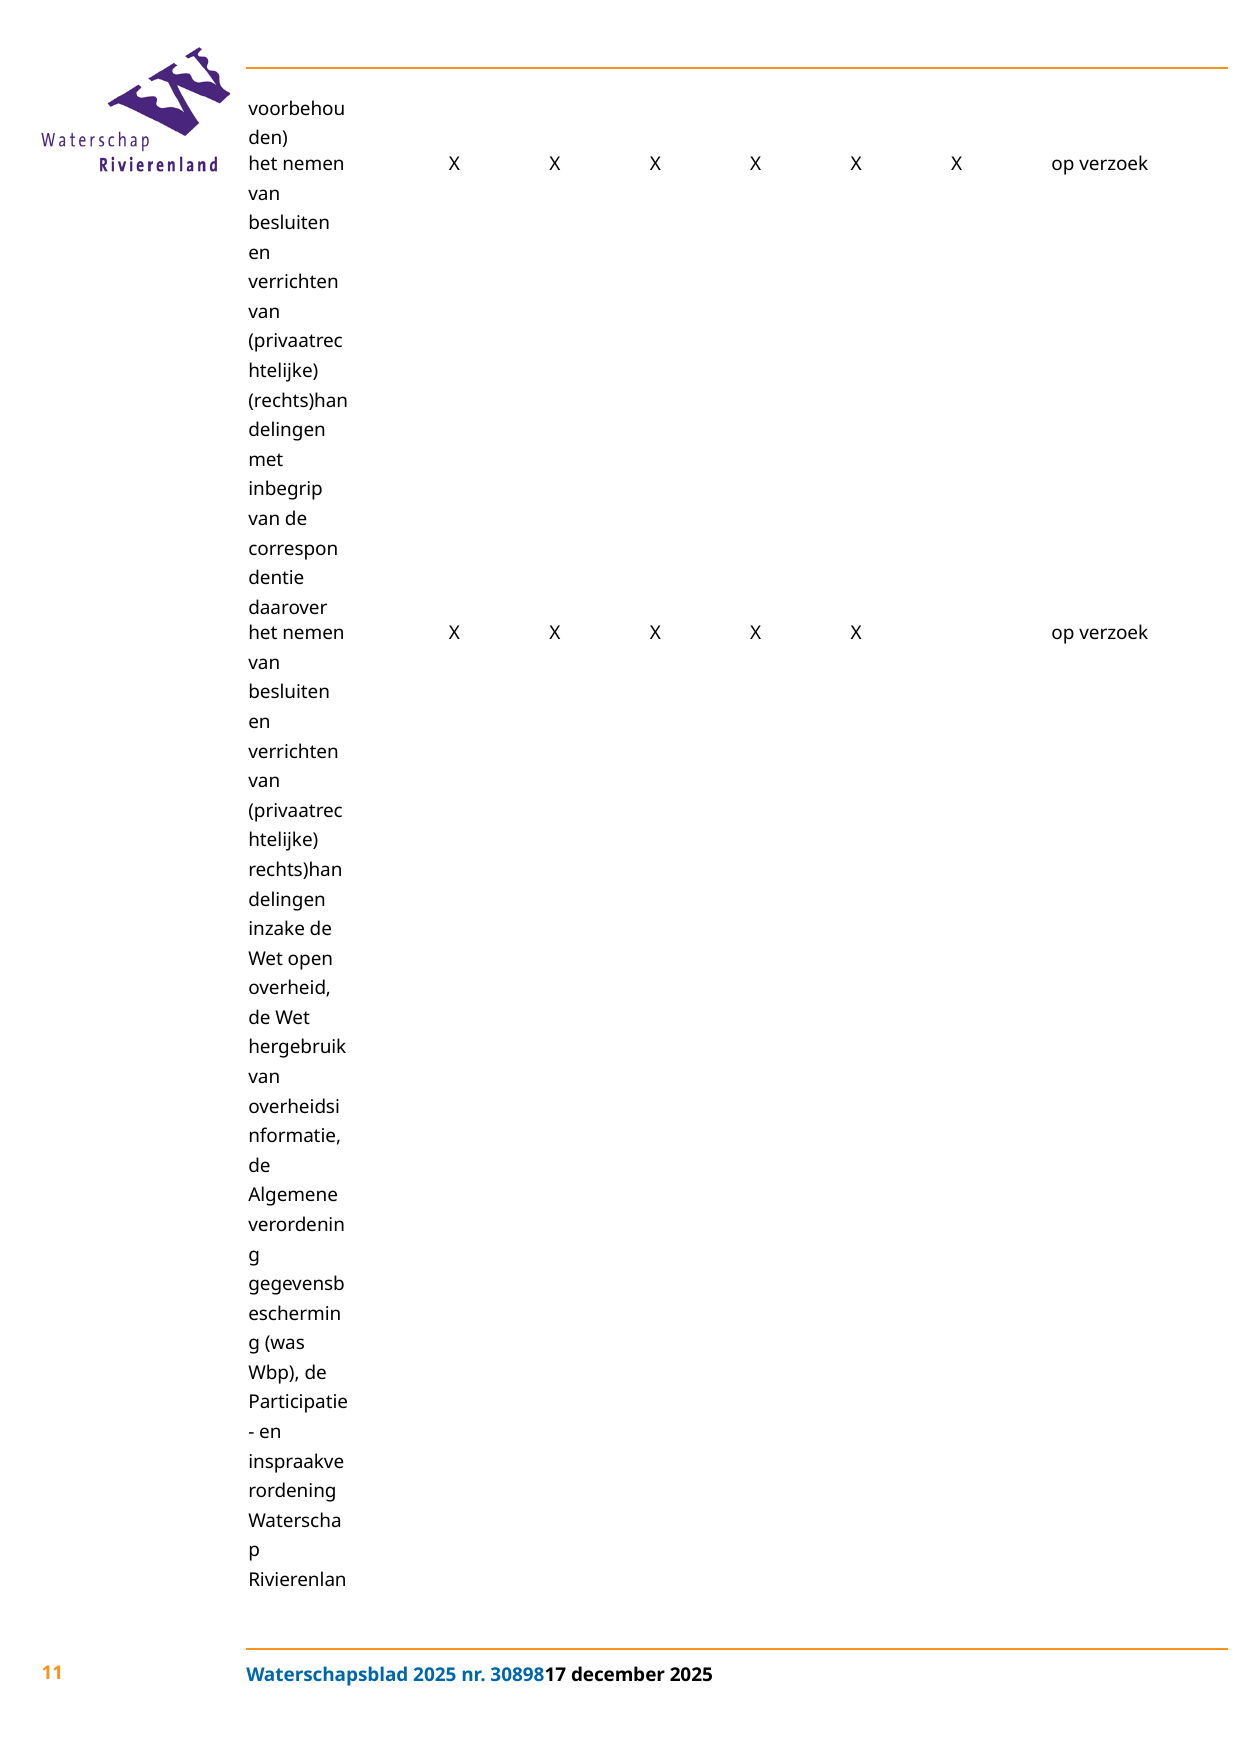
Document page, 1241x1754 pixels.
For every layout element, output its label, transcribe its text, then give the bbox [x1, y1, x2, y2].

table_cell [951, 95, 1051, 150]
table_cell [850, 95, 951, 150]
table_cell [348, 150, 449, 619]
table_cell X [850, 150, 951, 619]
table_cell op verzoek [1051, 150, 1152, 619]
table_cell [1051, 95, 1152, 150]
table_cell voorbehouden) [248, 95, 348, 150]
table_cell X [650, 620, 750, 1592]
table_cell X [449, 150, 549, 619]
table_cell X [951, 150, 1051, 619]
table_cell het nemen van besluiten en verrichten van (privaatrechtelijke) rechts)handelingen inzake de Wet open overheid, de Wet hergebruik van overheidsinformatie, de Algemene verordening gegevensbescherming (was Wbp), de Participatie- en inspraakverordening Waterschap Rivierenlan [248, 620, 348, 1592]
table_cell [348, 95, 449, 150]
table_cell [549, 95, 649, 150]
picture [41, 47, 231, 172]
table_cell X [549, 620, 649, 1592]
table_cell op verzoek [1051, 620, 1152, 1592]
table_cell X [650, 150, 750, 619]
table_cell [951, 620, 1051, 1592]
table_cell X [850, 620, 951, 1592]
table_cell [750, 95, 850, 150]
table_cell [449, 95, 549, 150]
table_cell [348, 620, 449, 1592]
table_cell het nemen van besluiten en verrichten van (privaatrechtelijke) (rechts)handelingen met inbegrip van de correspondentie daarover [248, 150, 348, 619]
table_cell X [750, 150, 850, 619]
table_cell X [449, 620, 549, 1592]
table_cell X [549, 150, 649, 619]
table_cell X [750, 620, 850, 1592]
table_cell [650, 95, 750, 150]
